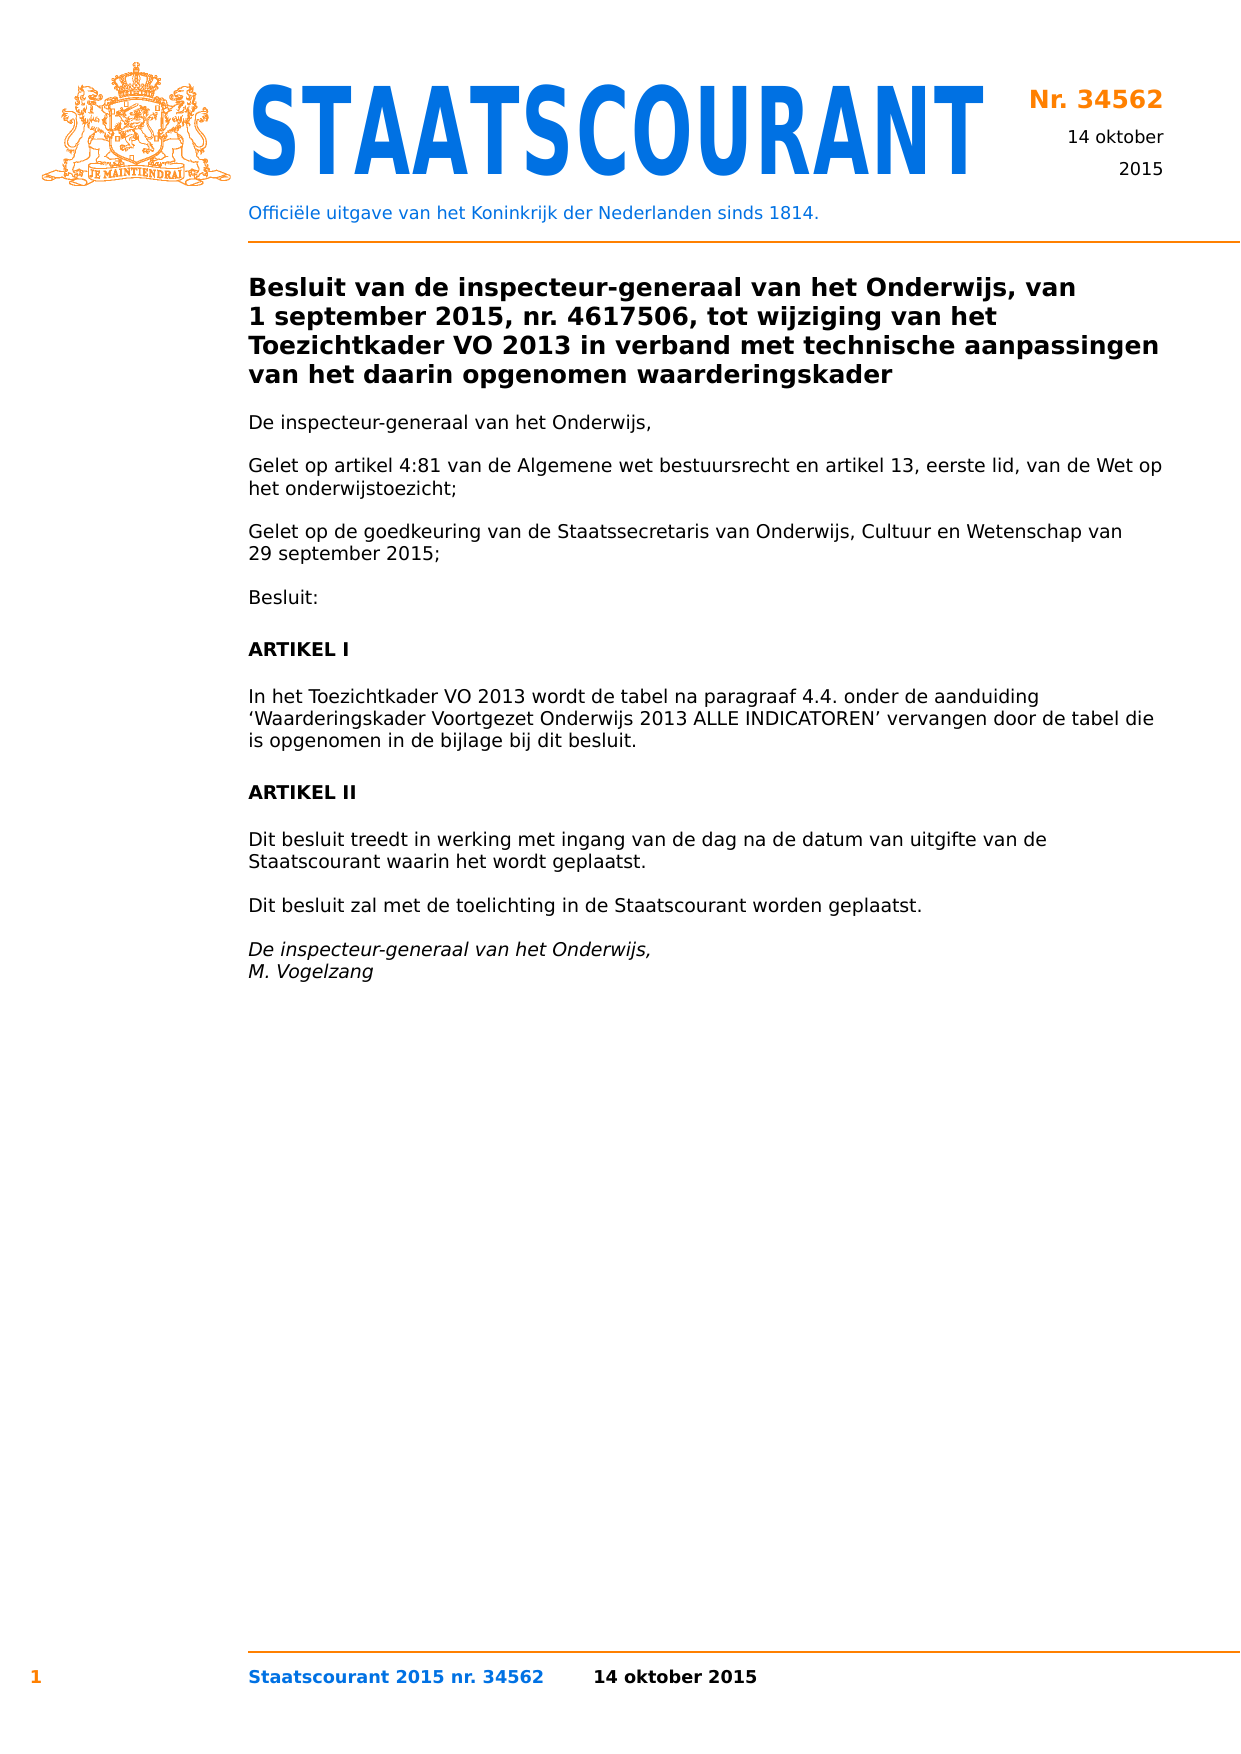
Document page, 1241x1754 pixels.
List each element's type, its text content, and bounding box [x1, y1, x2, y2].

table_header STAATSCOURANT [248, 62, 998, 203]
text In het Toezichtkader VO 2013 wordt de tabel na paragraaf 4.4. onder de aanduiding ‘Waarderingskader Voortgezet Onderwijs 2013 ALLE INDICATOREN’ vervangen door de tabel die is opgenomen in de bijlage bij dit besluit. [248, 686, 1163, 752]
subtitle Besluit van de inspecteur-generaal van het Onderwijs, van 1 september 2015, nr. 4617506, tot wijziging van het Toezichtkader VO 2013 in verband met technische aanpassingen van het daarin opgenomen waarderingskader [248, 273, 1163, 390]
text Dit besluit zal met de toelichting in de Staatscourant worden geplaatst. [248, 895, 1163, 917]
text De inspecteur-generaal van het Onderwijs, M. Vogelzang [248, 939, 1163, 983]
picture [41, 62, 231, 186]
table_cell 2015 [998, 153, 1240, 203]
table_cell Officiële uitgave van het Koninkrijk der Nederlanden sinds 1814. [248, 203, 1240, 241]
subtitle ARTIKEL II [248, 782, 1163, 804]
text Gelet op artikel 4:81 van de Algemene wet bestuursrecht en artikel 13, eerste lid, van de Wet op het onderwijstoezicht; [248, 455, 1163, 499]
text Dit besluit treedt in werking met ingang van de dag na de datum van uitgifte van de Staatscourant waarin het wordt geplaatst. [248, 829, 1163, 873]
table_cell 14 oktober [998, 121, 1240, 153]
subtitle ARTIKEL I [248, 639, 1163, 661]
table_header [25, 62, 248, 241]
text Gelet op de goedkeuring van de Staatssecretaris van Onderwijs, Cultuur en Wetenschap van 29 september 2015; [248, 521, 1163, 565]
text Besluit: [248, 587, 1163, 609]
text De inspecteur-generaal van het Onderwijs, [248, 412, 1163, 433]
table_header Nr. 34562 [998, 62, 1240, 121]
